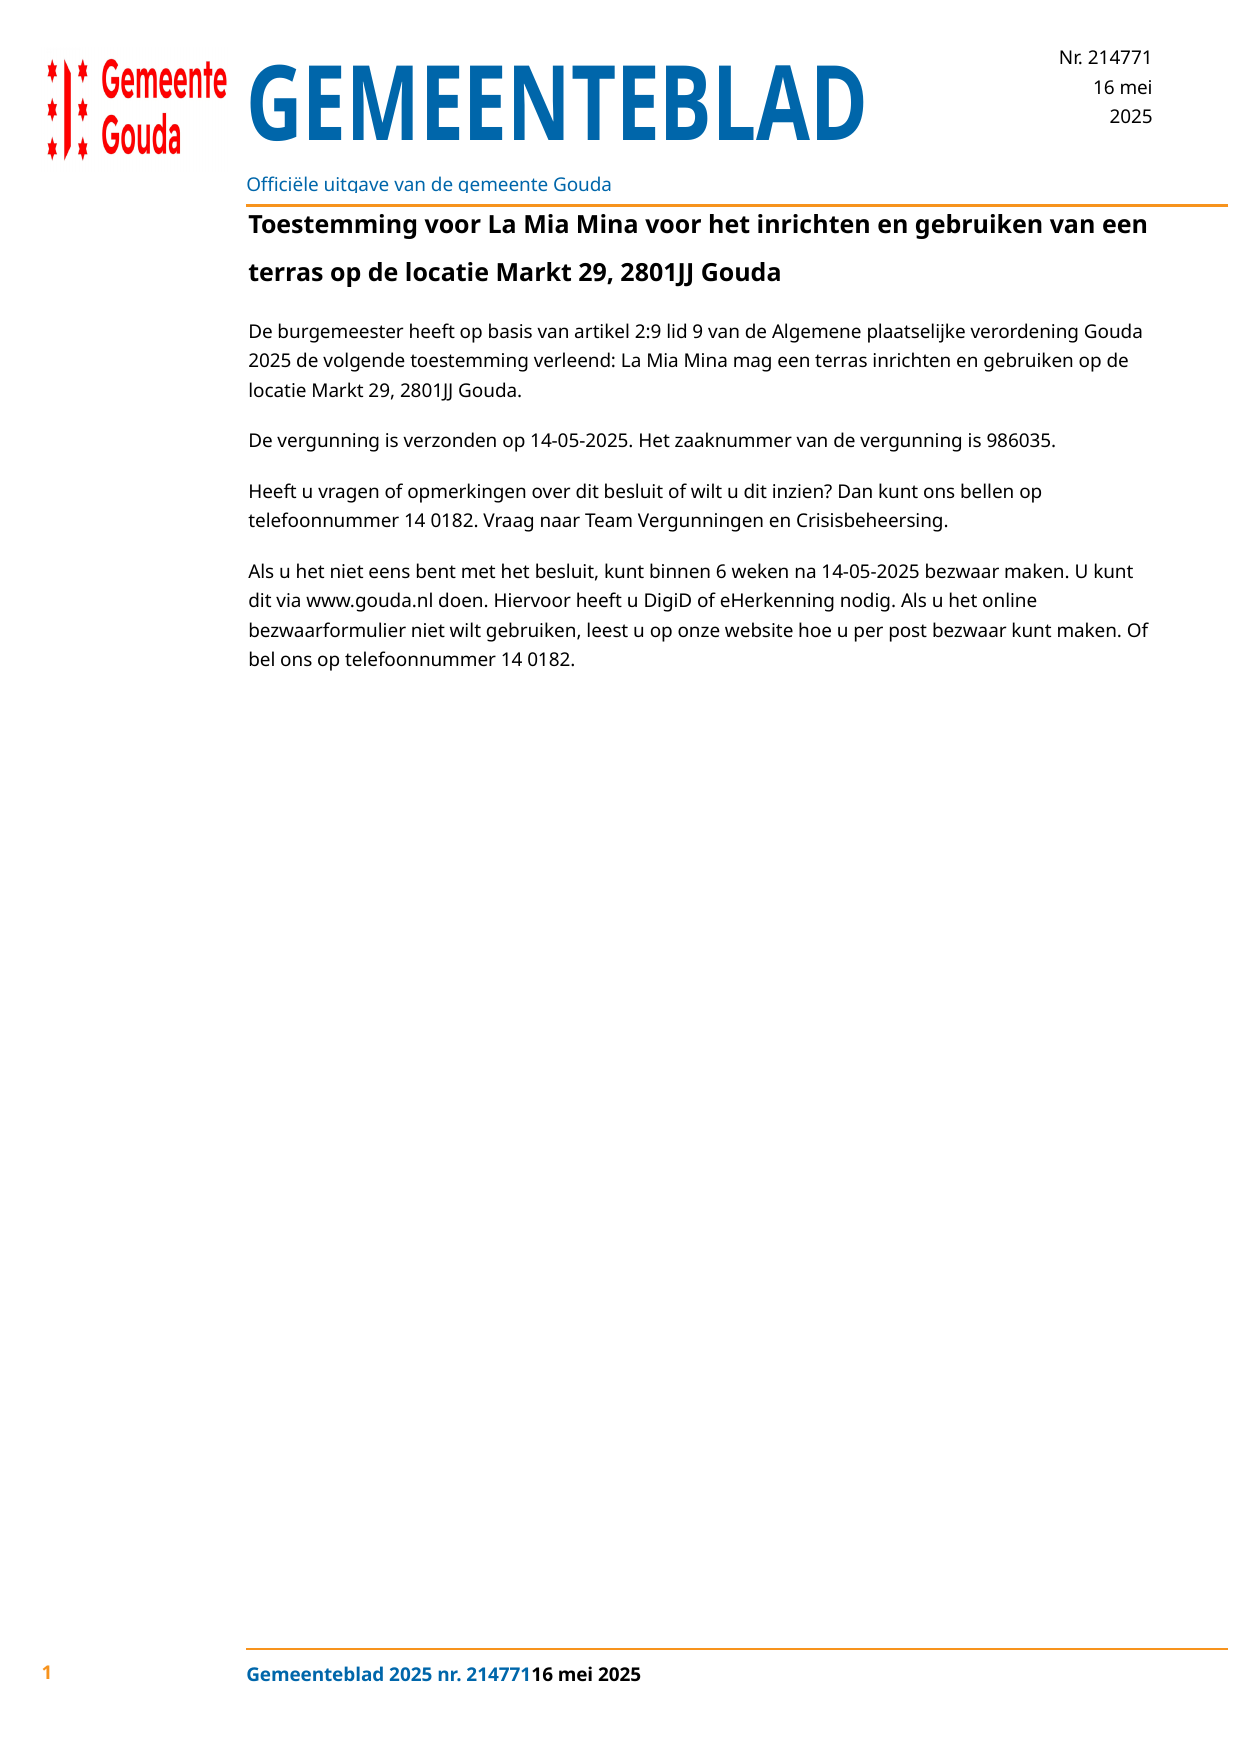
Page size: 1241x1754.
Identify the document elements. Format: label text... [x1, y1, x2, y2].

text Toestemming voor La Mia Mina voor het inrichten en gebruiken van een terras op de locatie Markt 29, 2801JJ Gouda [248, 207, 1152, 288]
text Heeft u vragen of opmerkingen over dit besluit of wilt u dit inzien? Dan kunt ons bellen op telefoonnummer 14 0182. Vraag naar Team Vergunningen en Crisisbeheersing. [248, 478, 1152, 533]
picture [41, 47, 231, 172]
text Als u het niet eens bent met het besluit, kunt binnen 6 weken na 14-05-2025 bezwaar maken. U kunt dit via www.gouda.nl doen. Hiervoor heeft u DigiD of eHerkenning nodig. Als u het online bezwaarformulier niet wilt gebruiken, leest u op onze website hoe u per post bezwaar kunt maken. Of bel ons op telefoonnummer 14 0182. [248, 558, 1152, 672]
text De burgemeester heeft op basis van artikel 2:9 lid 9 van de Algemene plaatselijke verordening Gouda 2025 de volgende toestemming verleend: La Mia Mina mag een terras inrichten en gebruiken op de locatie Markt 29, 2801JJ Gouda. [248, 318, 1152, 403]
text De vergunning is verzonden op 14-05-2025. Het zaaknummer van de vergunning is 986035. [248, 427, 1152, 453]
